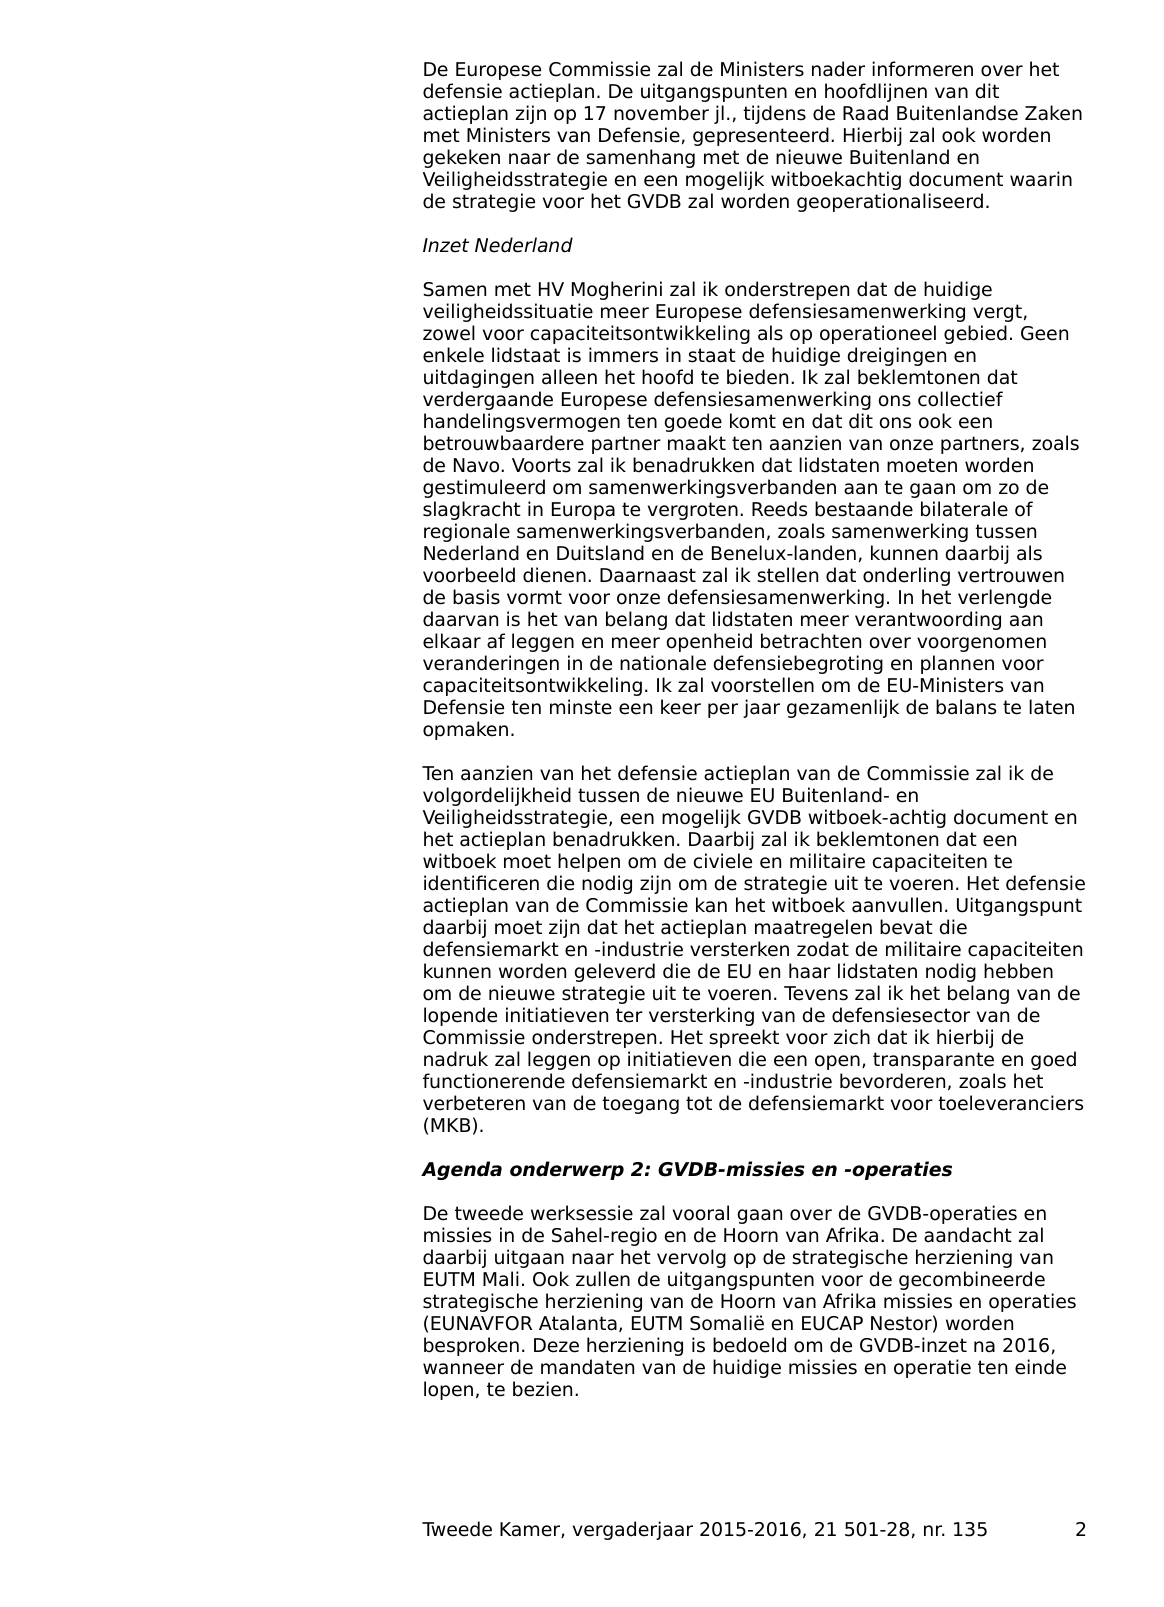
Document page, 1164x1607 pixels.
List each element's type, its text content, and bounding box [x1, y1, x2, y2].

text De Europese Commissie zal de Ministers nader informeren over het defensie actieplan. De uitgangspunten en hoofdlijnen van dit actieplan zijn op 17 november jl., tijdens de Raad Buitenlandse Zaken met Ministers van Defensie, gepresenteerd. Hierbij zal ook worden gekeken naar de samenhang met de nieuwe Buitenland en Veiligheidsstrategie en een mogelijk witboekachtig document waarin de strategie voor het GVDB zal worden geoperationaliseerd. [422, 59, 1087, 213]
text Samen met HV Mogherini zal ik onderstrepen dat de huidige veiligheidssituatie meer Europese defensiesamenwerking vergt, zowel voor capaciteitsontwikkeling als op operationeel gebied. Geen enkele lidstaat is immers in staat de huidige dreigingen en uitdagingen alleen het hoofd te bieden. Ik zal beklemtonen dat verdergaande Europese defensiesamenwerking ons collectief handelingsvermogen ten goede komt en dat dit ons ook een betrouwbaardere partner maakt ten aanzien van onze partners, zoals de Navo. Voorts zal ik benadrukken dat lidstaten moeten worden gestimuleerd om samenwerkingsverbanden aan te gaan om zo de slagkracht in Europa te vergroten. Reeds bestaande bilaterale of regionale samenwerkingsverbanden, zoals samenwerking tussen Nederland en Duitsland en de Benelux-landen, kunnen daarbij als voorbeeld dienen. Daarnaast zal ik stellen dat onderling vertrouwen de basis vormt voor onze defensiesamenwerking. In het verlengde daarvan is het van belang dat lidstaten meer verantwoording aan elkaar af leggen en meer openheid betrachten over voorgenomen veranderingen in de nationale defensiebegroting en plannen voor capaciteitsontwikkeling. Ik zal voorstellen om de EU-Ministers van Defensie ten minste een keer per jaar gezamenlijk de balans te laten opmaken. [422, 279, 1087, 741]
subtitle Agenda onderwerp 2: GVDB-missies en -operaties [422, 1159, 1087, 1181]
subtitle Inzet Nederland [422, 235, 1087, 257]
text De tweede werksessie zal vooral gaan over de GVDB-operaties en missies in de Sahel-regio en de Hoorn van Afrika. De aandacht zal daarbij uitgaan naar het vervolg op de strategische herziening van EUTM Mali. Ook zullen de uitgangspunten voor de gecombineerde strategische herziening van de Hoorn van Afrika missies en operaties (EUNAVFOR Atalanta, EUTM Somalië en EUCAP Nestor) worden besproken. Deze herziening is bedoeld om de GVDB-inzet na 2016, wanneer de mandaten van de huidige missies en operatie ten einde lopen, te bezien. [422, 1203, 1087, 1401]
text Ten aanzien van het defensie actieplan van de Commissie zal ik de volgordelijkheid tussen de nieuwe EU Buitenland- en Veiligheidsstrategie, een mogelijk GVDB witboek-achtig document en het actieplan benadrukken. Daarbij zal ik beklemtonen dat een witboek moet helpen om de civiele en militaire capaciteiten te identificeren die nodig zijn om de strategie uit te voeren. Het defensie actieplan van de Commissie kan het witboek aanvullen. Uitgangspunt daarbij moet zijn dat het actieplan maatregelen bevat die defensiemarkt en -industrie versterken zodat de militaire capaciteiten kunnen worden geleverd die de EU en haar lidstaten nodig hebben om de nieuwe strategie uit te voeren. Tevens zal ik het belang van de lopende initiatieven ter versterking van de defensiesector van de Commissie onderstrepen. Het spreekt voor zich dat ik hierbij de nadruk zal leggen op initiatieven die een open, transparante en goed functionerende defensiemarkt en -industrie bevorderen, zoals het verbeteren van de toegang tot de defensiemarkt voor toeleveranciers (MKB). [422, 763, 1087, 1137]
